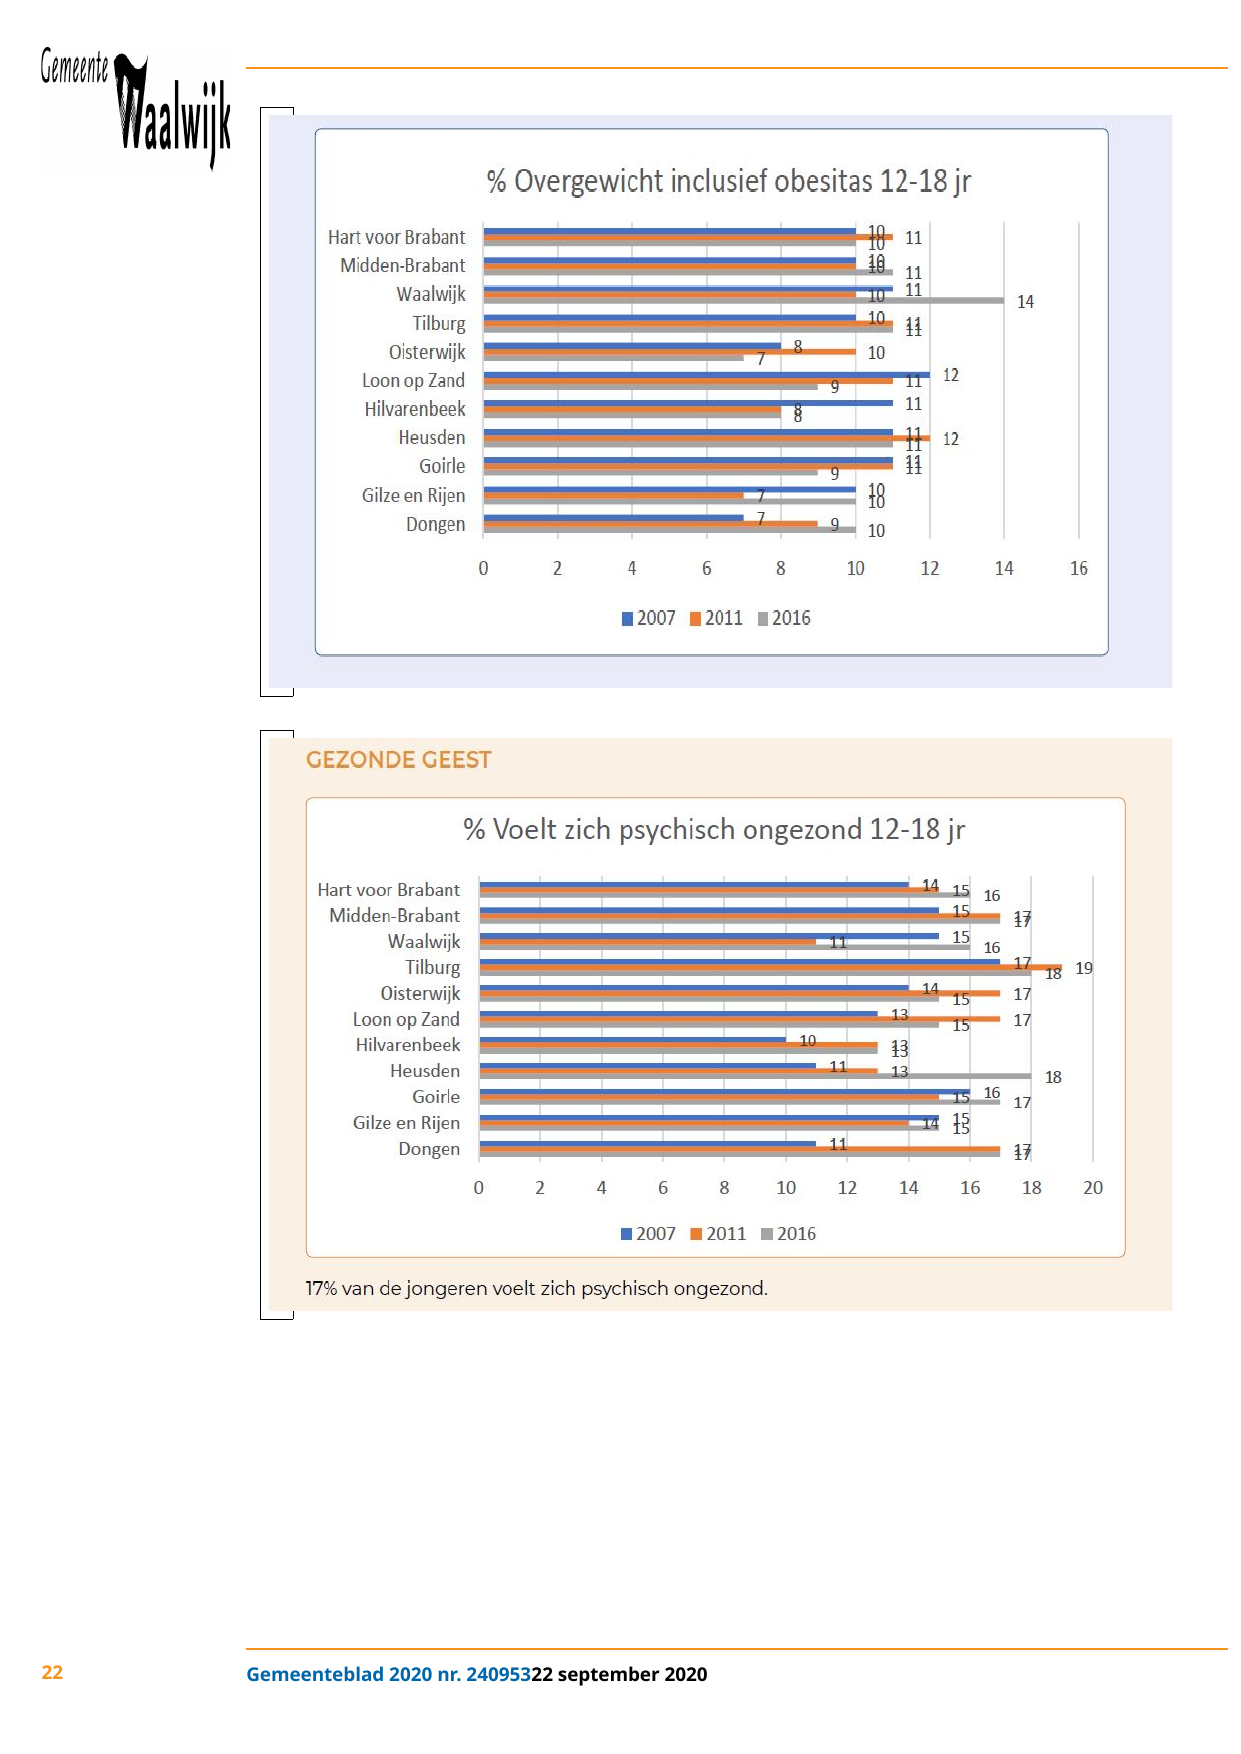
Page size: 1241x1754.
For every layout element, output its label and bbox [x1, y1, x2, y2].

picture [41, 47, 231, 172]
picture [268, 738, 1173, 1311]
picture [268, 115, 1173, 688]
